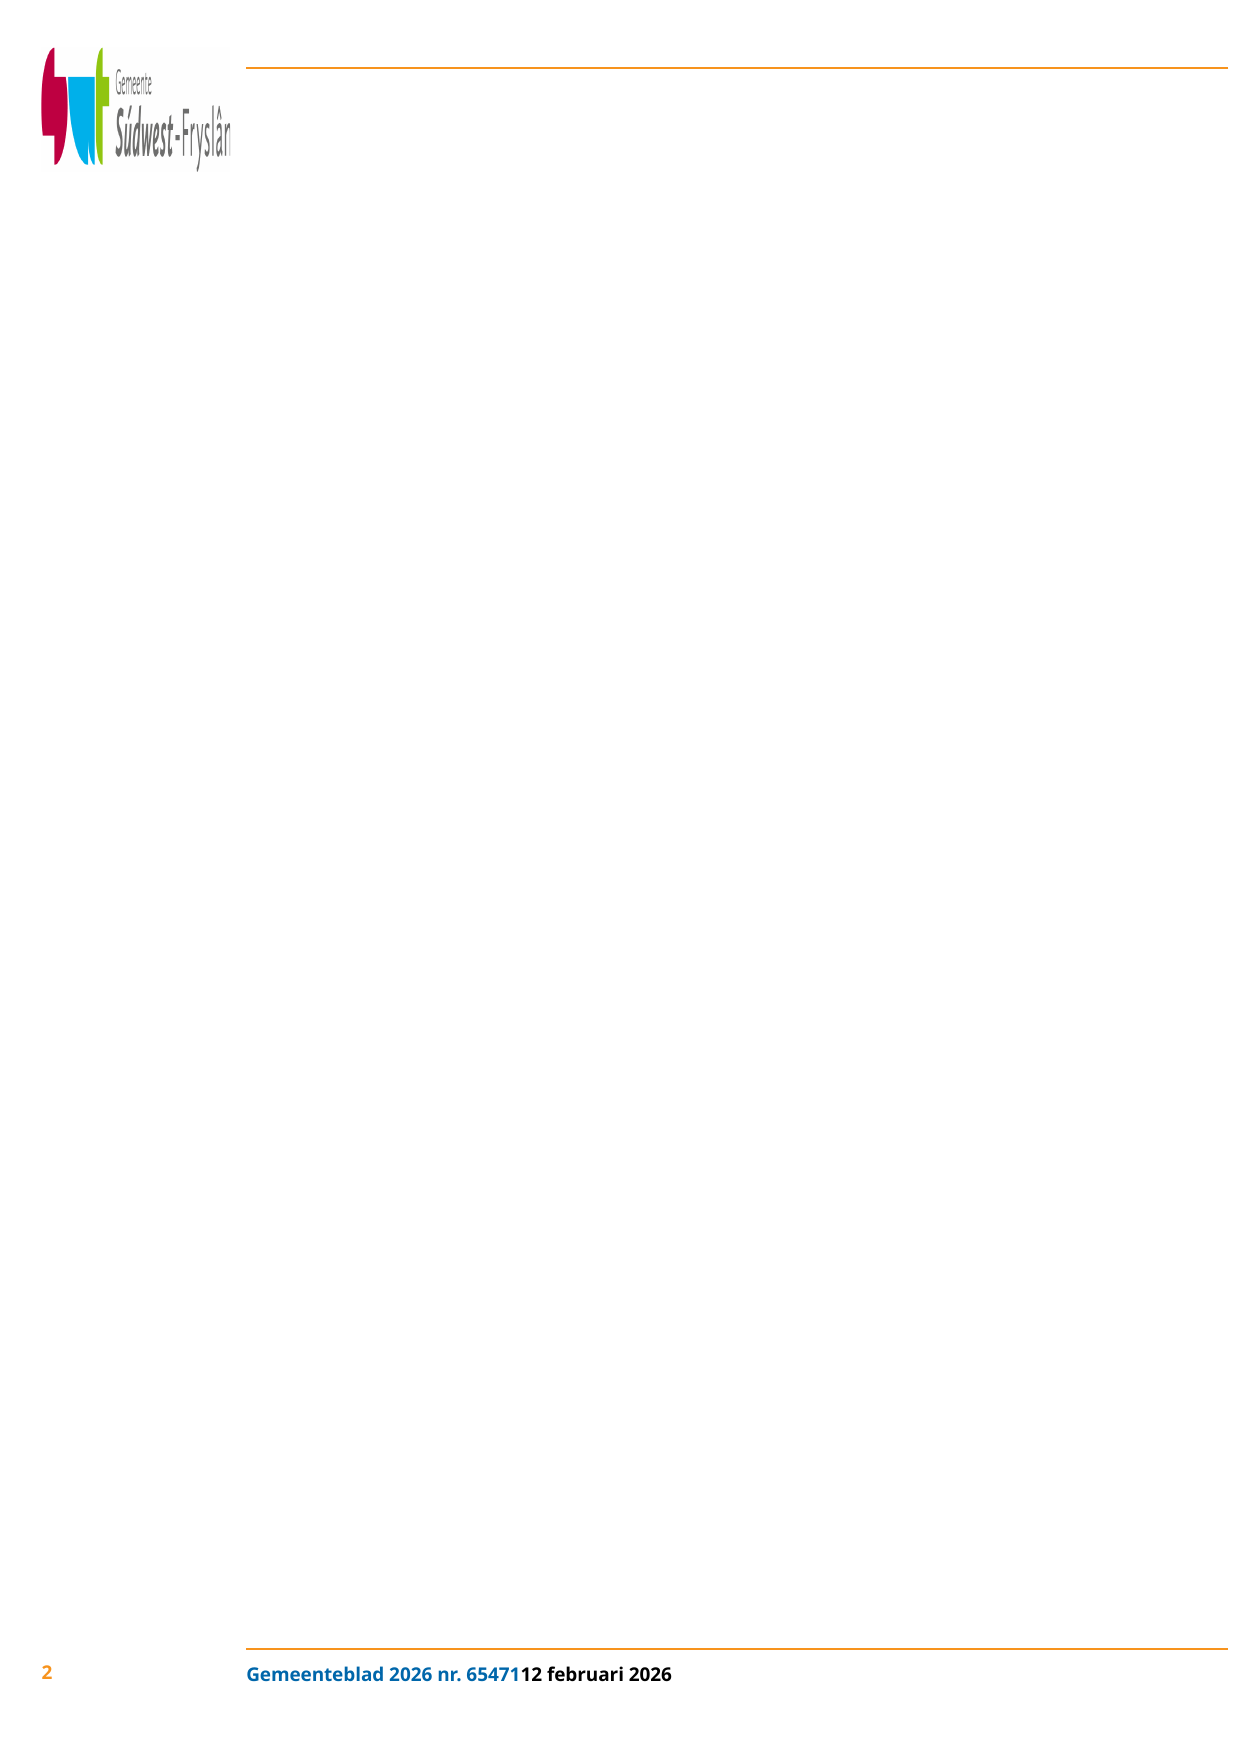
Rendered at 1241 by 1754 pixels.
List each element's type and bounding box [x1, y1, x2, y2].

picture [41, 47, 231, 172]
